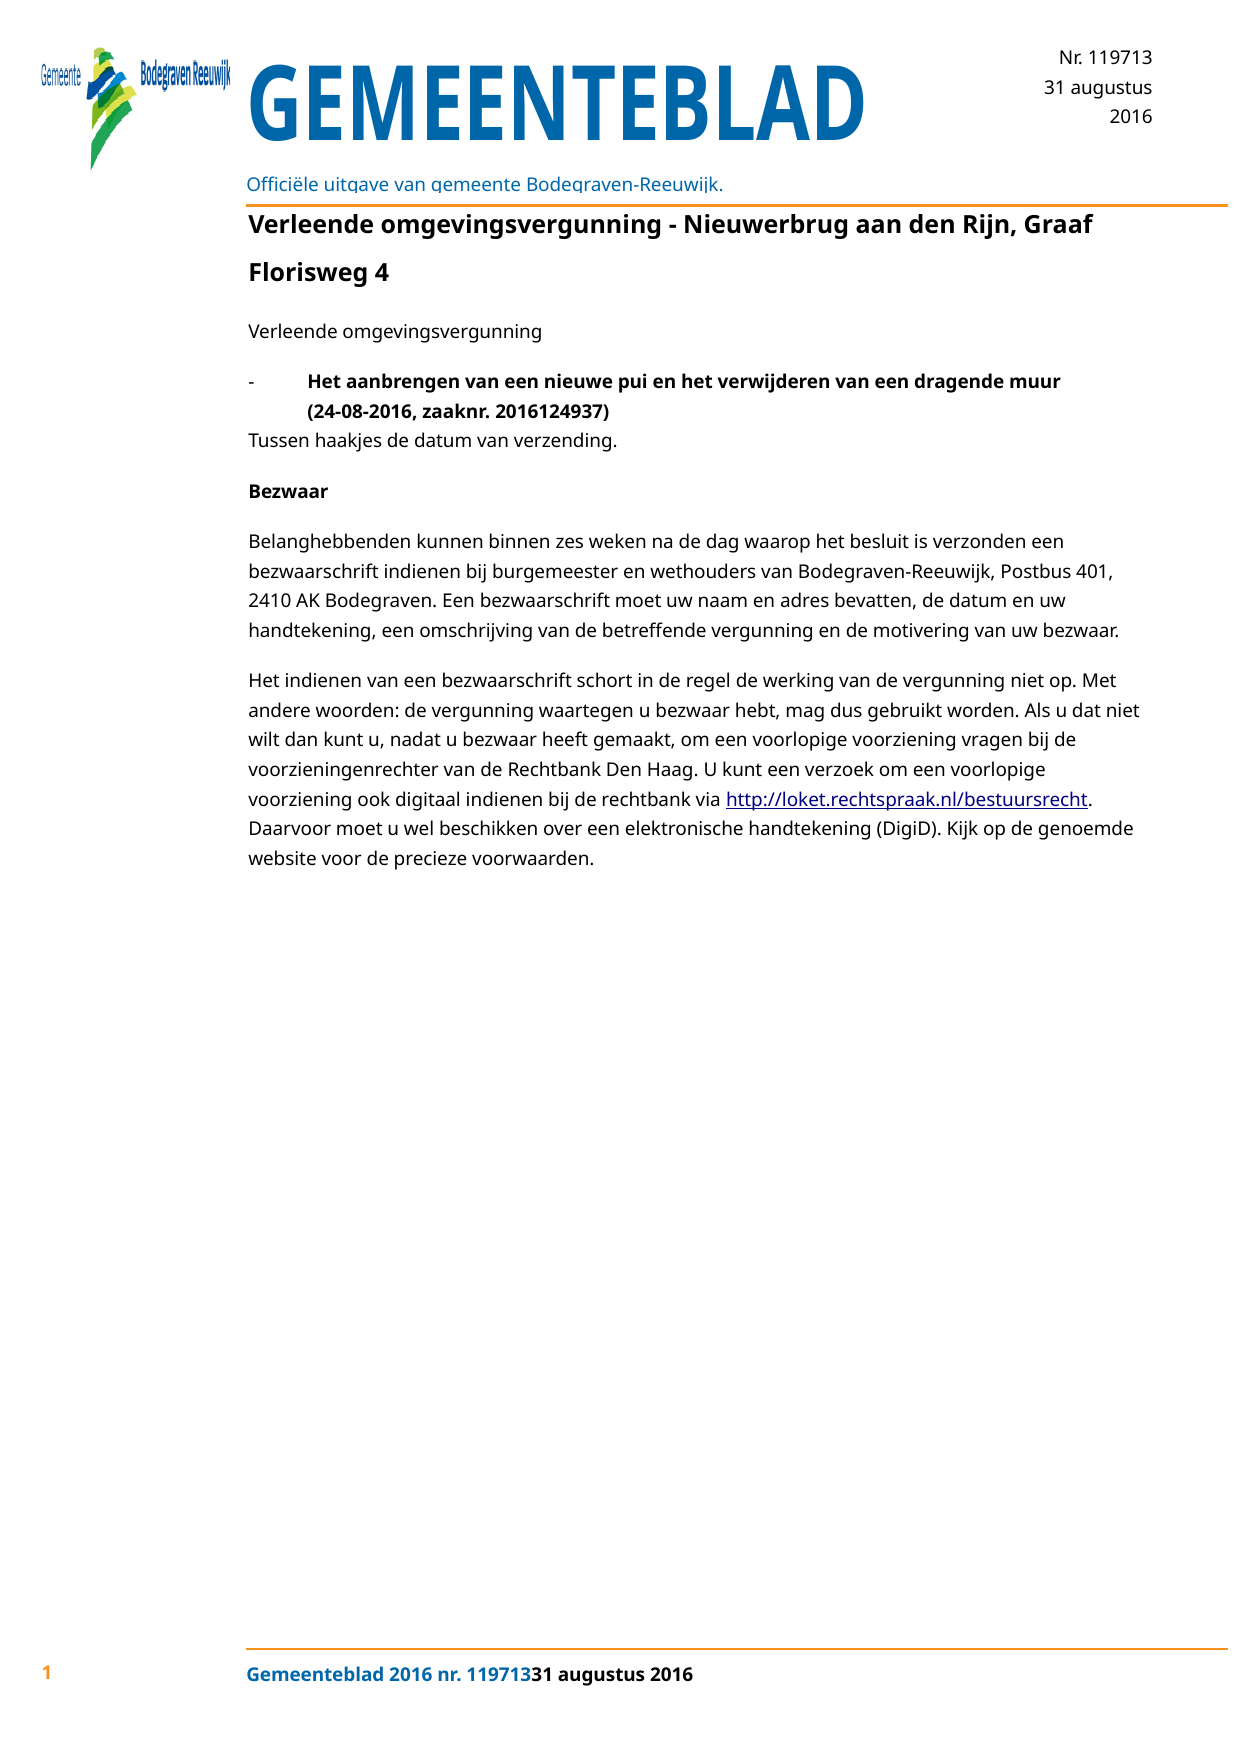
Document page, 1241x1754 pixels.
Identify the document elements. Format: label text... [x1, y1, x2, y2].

picture [41, 47, 231, 172]
text Verleende omgevingsvergunning - Nieuwerbrug aan den Rijn, Graaf Florisweg 4 [248, 207, 1152, 288]
text Verleende omgevingsvergunning [248, 318, 1152, 344]
list Het aanbrengen van een nieuwe pui en het verwijderen van een dragende muur (24‑08‑2016, zaaknr. 2016124937) [248, 368, 1152, 424]
text Bezwaar [248, 478, 1152, 504]
text Het indienen van een bezwaarschrift schort in de regel de werking van de vergunning niet op. Met andere woorden: de vergunning waartegen u bezwaar hebt, mag dus gebruikt worden. Als u dat niet wilt dan kunt u, nadat u bezwaar heeft gemaakt, om een voorlopige voorziening vragen bij de voorzieningenrechter van de Rechtbank Den Haag. U kunt een verzoek om een voorlopige voorziening ook digitaal indienen bij de rechtbank via http://loket.rechtspraak.nl/bestuursrecht. Daarvoor moet u wel beschikken over een elektronische handtekening (DigiD). Kijk op de genoemde website voor de precieze voorwaarden. [248, 667, 1152, 871]
text Tussen haakjes de datum van verzending. [248, 427, 1152, 453]
text Belanghebbenden kunnen binnen zes weken na de dag waarop het besluit is verzonden een bezwaarschrift indienen bij burgemeester en wethouders van Bodegraven-Reeuwijk, Postbus 401, 2410 AK Bodegraven. Een bezwaarschrift moet uw naam en adres bevatten, de datum en uw handtekening, een omschrijving van de betreffende vergunning en de motivering van uw bezwaar. [248, 528, 1152, 643]
